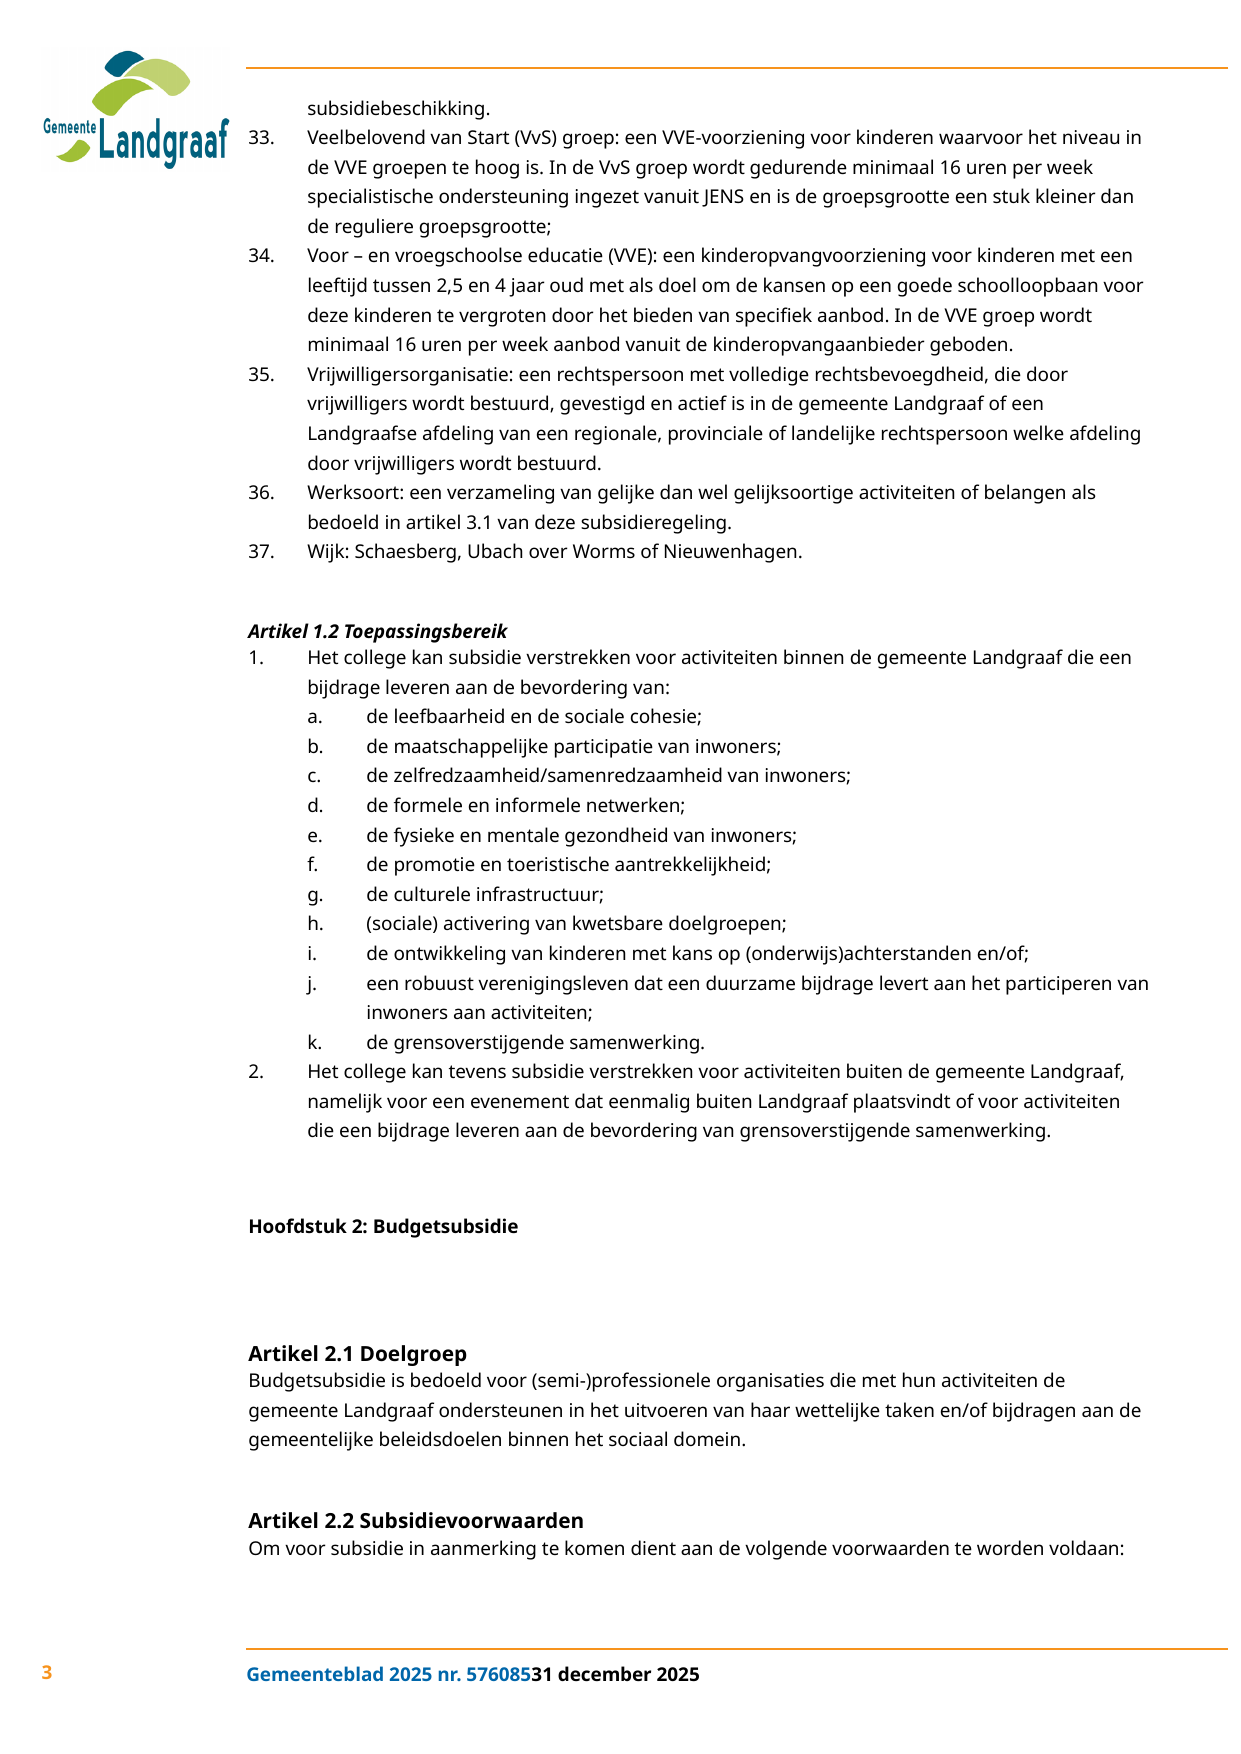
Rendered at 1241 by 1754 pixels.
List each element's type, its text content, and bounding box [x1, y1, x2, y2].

text Artikel 1.2 Toepassingsbereik [248, 618, 1152, 644]
list een robuust verenigingsleven dat een duurzame bijdrage levert aan het participeren van inwoners aan activiteiten; [307, 970, 1152, 1025]
list Veelbelovend van Start (VvS) groep: een VVE-voorziening voor kinderen waarvoor het niveau in de VVE groepen te hoog is. In de VvS groep wordt gedurende minimaal 16 uren per week specialistische ondersteuning ingezet vanuit JENS en is de groepsgrootte een stuk kleiner dan de reguliere groepsgrootte; [248, 124, 1152, 239]
list de ontwikkeling van kinderen met kans op (onderwijs)achterstanden en/of; [307, 940, 1152, 966]
list subsidiebeschikking. [248, 95, 1152, 121]
list de fysieke en mentale gezondheid van inwoners; [307, 822, 1152, 847]
list de zelfredzaamheid/samenredzaamheid van inwoners; [307, 763, 1152, 788]
list Voor – en vroegschoolse educatie (VVE): een kinderopvangvoorziening voor kinderen met een leeftijd tussen 2,5 en 4 jaar oud met als doel om de kansen op een goede schoolloopbaan voor deze kinderen te vergroten door het bieden van specifiek aanbod. In de VVE groep wordt minimaal 16 uren per week aanbod vanuit de kinderopvangaanbieder geboden. [248, 243, 1152, 357]
list Werksoort: een verzameling van gelijke dan wel gelijksoortige activiteiten of belangen als bedoeld in artikel 3.1 van deze subsidieregeling. [248, 479, 1152, 535]
text Om voor subsidie in aanmerking te komen dient aan de volgende voorwaarden te worden voldaan: [248, 1535, 1152, 1561]
list (sociale) activering van kwetsbare doelgroepen; [307, 911, 1152, 936]
list Vrijwilligersorganisatie: een rechtspersoon met volledige rechtsbevoegdheid, die door vrijwilligers wordt bestuurd, gevestigd en actief is in de gemeente Landgraaf of een Landgraafse afdeling van een regionale, provinciale of landelijke rechtspersoon welke afdeling door vrijwilligers wordt bestuurd. [248, 361, 1152, 476]
list Het college kan subsidie verstrekken voor activiteiten binnen de gemeente Landgraaf die een bijdrage leveren aan de bevordering van: [248, 644, 1152, 699]
list de maatschappelijke participatie van inwoners; [307, 733, 1152, 759]
list de culturele infrastructuur; [307, 881, 1152, 907]
text Artikel 2.2 Subsidievoorwaarden [248, 1507, 1152, 1535]
list Het college kan tevens subsidie verstrekken voor activiteiten buiten de gemeente Landgraaf, namelijk voor een evenement dat eenmalig buiten Landgraaf plaatsvindt of voor activiteiten die een bijdrage leveren aan de bevordering van grensoverstijgende samenwerking. [248, 1058, 1152, 1143]
text Budgetsubsidie is bedoeld voor (semi-)professionele organisaties die met hun activiteiten de gemeente Landgraaf ondersteunen in het uitvoeren van haar wettelijke taken en/of bijdragen aan de gemeentelijke beleidsdoelen binnen het sociaal domein. [248, 1367, 1152, 1452]
list de promotie en toeristische aantrekkelijkheid; [307, 851, 1152, 877]
list de leefbaarheid en de sociale cohesie; [307, 703, 1152, 729]
picture [41, 47, 231, 172]
list de grensoverstijgende samenwerking. [307, 1029, 1152, 1054]
text Hoofdstuk 2: Budgetsubsidie [248, 1214, 1152, 1239]
text Artikel 2.1 Doelgroep [248, 1339, 1152, 1367]
list de formele en informele netwerken; [307, 792, 1152, 818]
list Wijk: Schaesberg, Ubach over Worms of Nieuwenhagen. [248, 538, 1152, 564]
